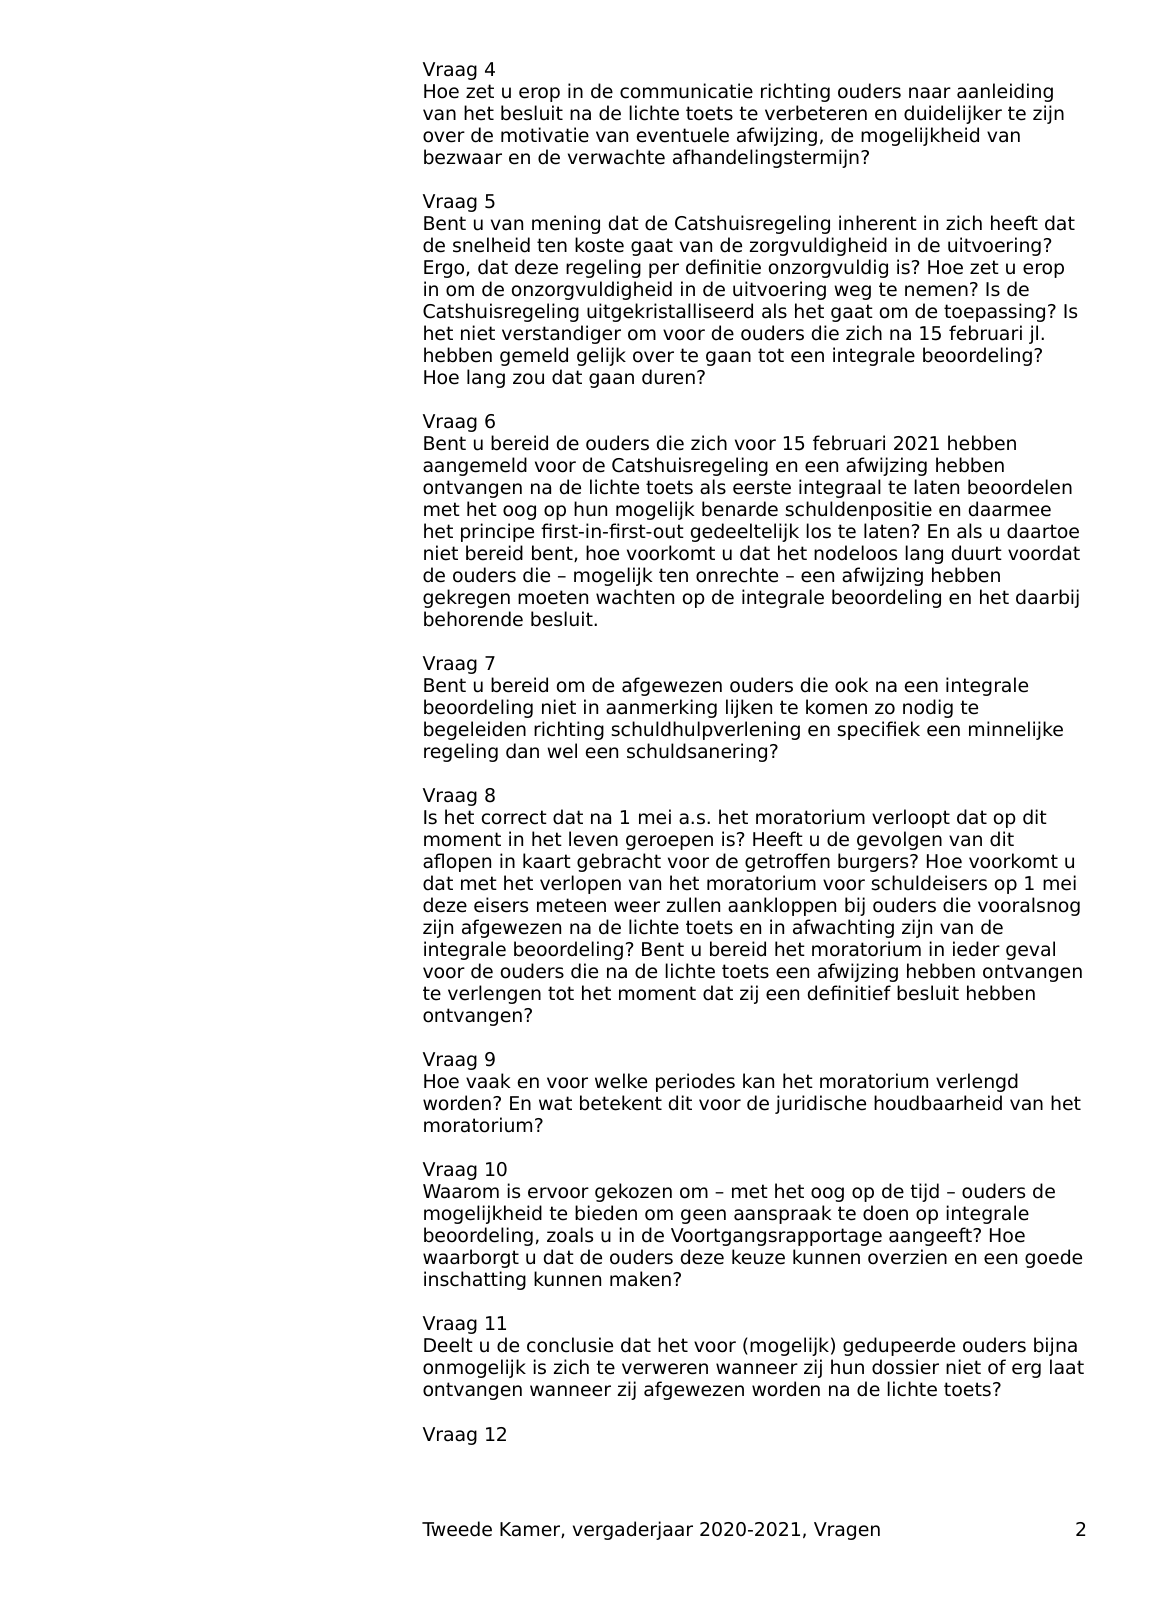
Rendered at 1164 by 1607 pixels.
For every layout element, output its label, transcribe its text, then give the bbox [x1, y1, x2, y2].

text Vraag 5 [422, 191, 1087, 213]
text Hoe zet u erop in de communicatie richting ouders naar aanleiding van het besluit na de lichte toets te verbeteren en duidelijker te zijn over de motivatie van eventuele afwijzing, de mogelijkheid van bezwaar en de verwachte afhandelingstermijn? [422, 81, 1087, 169]
text Hoe vaak en voor welke periodes kan het moratorium verlengd worden? En wat betekent dit voor de juridische houdbaarheid van het moratorium? [422, 1071, 1087, 1137]
text Vraag 6 [422, 411, 1087, 433]
text Bent u van mening dat de Catshuisregeling inherent in zich heeft dat de snelheid ten koste gaat van de zorgvuldigheid in de uitvoering? Ergo, dat deze regeling per definitie onzorgvuldig is? Hoe zet u erop in om de onzorgvuldigheid in de uitvoering weg te nemen? Is de Catshuisregeling uitgekristalliseerd als het gaat om de toepassing? Is het niet verstandiger om voor de ouders die zich na 15 februari jl. hebben gemeld gelijk over te gaan tot een integrale beoordeling? Hoe lang zou dat gaan duren? [422, 213, 1087, 389]
text Bent u bereid de ouders die zich voor 15 februari 2021 hebben aangemeld voor de Catshuisregeling en een afwijzing hebben ontvangen na de lichte toets als eerste integraal te laten beoordelen met het oog op hun mogelijk benarde schuldenpositie en daarmee het principe first-in-first-out gedeeltelijk los te laten? En als u daartoe niet bereid bent, hoe voorkomt u dat het nodeloos lang duurt voordat de ouders die – mogelijk ten onrechte – een afwijzing hebben gekregen moeten wachten op de integrale beoordeling en het daarbij behorende besluit. [422, 433, 1087, 631]
text Is het correct dat na 1 mei a.s. het moratorium verloopt dat op dit moment in het leven geroepen is? Heeft u de gevolgen van dit aflopen in kaart gebracht voor de getroffen burgers? Hoe voorkomt u dat met het verlopen van het moratorium voor schuldeisers op 1 mei deze eisers meteen weer zullen aankloppen bij ouders die vooralsnog zijn afgewezen na de lichte toets en in afwachting zijn van de integrale beoordeling? Bent u bereid het moratorium in ieder geval voor de ouders die na de lichte toets een afwijzing hebben ontvangen te verlengen tot het moment dat zij een definitief besluit hebben ontvangen? [422, 807, 1087, 1027]
text Vraag 8 [422, 785, 1087, 807]
text Waarom is ervoor gekozen om – met het oog op de tijd – ouders de mogelijkheid te bieden om geen aanspraak te doen op integrale beoordeling, zoals u in de Voortgangsrapportage aangeeft? Hoe waarborgt u dat de ouders deze keuze kunnen overzien en een goede inschatting kunnen maken? [422, 1181, 1087, 1291]
text Bent u bereid om de afgewezen ouders die ook na een integrale beoordeling niet in aanmerking lijken te komen zo nodig te begeleiden richting schuldhulpverlening en specifiek een minnelijke regeling dan wel een schuldsanering? [422, 675, 1087, 763]
text Vraag 4 [422, 59, 1087, 81]
text Vraag 11 [422, 1313, 1087, 1335]
text Vraag 12 [422, 1423, 1087, 1445]
text Deelt u de conclusie dat het voor (mogelijk) gedupeerde ouders bijna onmogelijk is zich te verweren wanneer zij hun dossier niet of erg laat ontvangen wanneer zij afgewezen worden na de lichte toets? [422, 1335, 1087, 1401]
text Vraag 10 [422, 1159, 1087, 1181]
text Vraag 9 [422, 1049, 1087, 1071]
text Vraag 7 [422, 653, 1087, 675]
